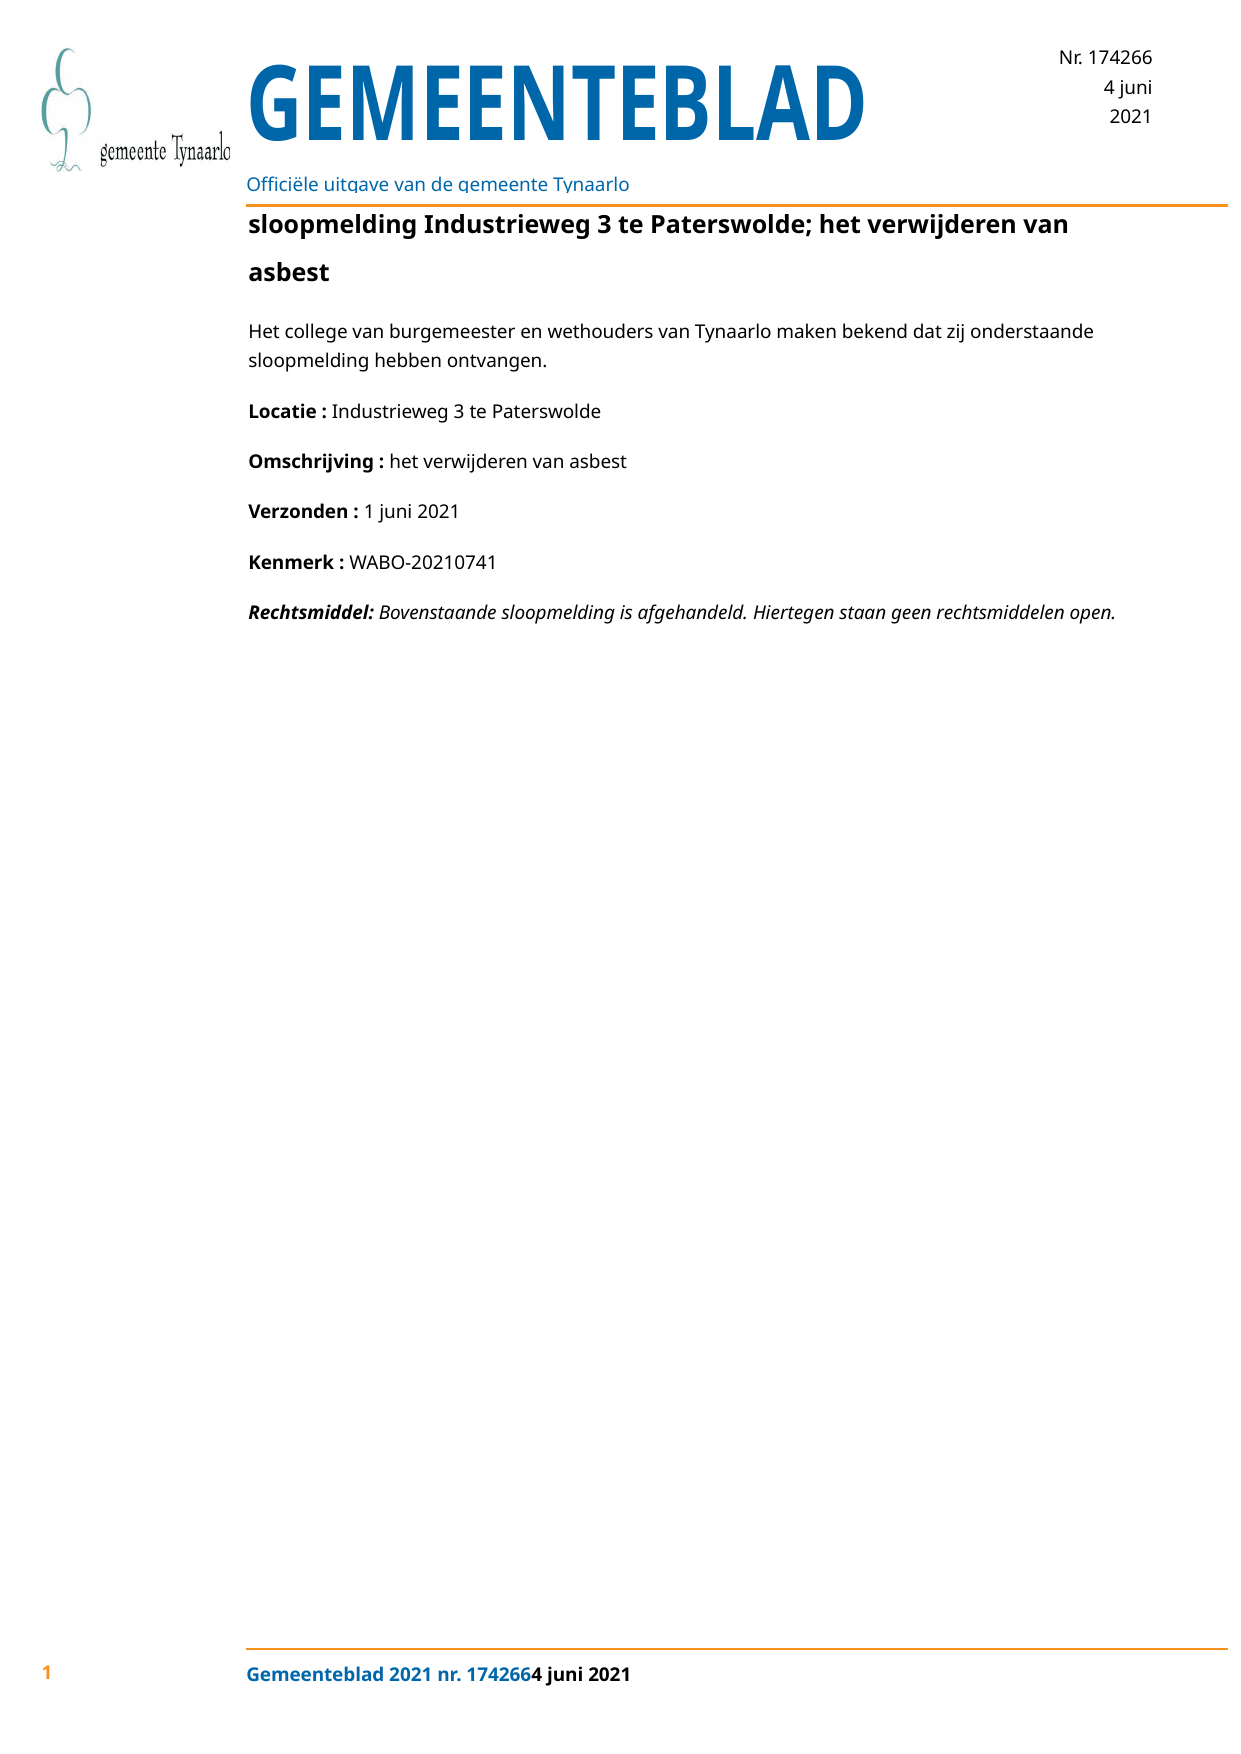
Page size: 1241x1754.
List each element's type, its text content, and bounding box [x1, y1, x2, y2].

text sloopmelding Industrieweg 3 te Paterswolde; het verwijderen van asbest [248, 207, 1152, 288]
text Kenmerk : WABO-20210741 [248, 549, 1152, 575]
text Rechtsmiddel: Bovenstaande sloopmelding is afgehandeld. Hiertegen staan geen rechtsmiddelen open. [248, 599, 1152, 625]
text Het college van burgemeester en wethouders van Tynaarlo maken bekend dat zij onderstaande sloopmelding hebben ontvangen. [248, 318, 1152, 373]
picture [41, 47, 231, 172]
text Verzonden : 1 juni 2021 [248, 499, 1152, 524]
text Omschrijving : het verwijderen van asbest [248, 448, 1152, 474]
text Locatie : Industrieweg 3 te Paterswolde [248, 398, 1152, 424]
